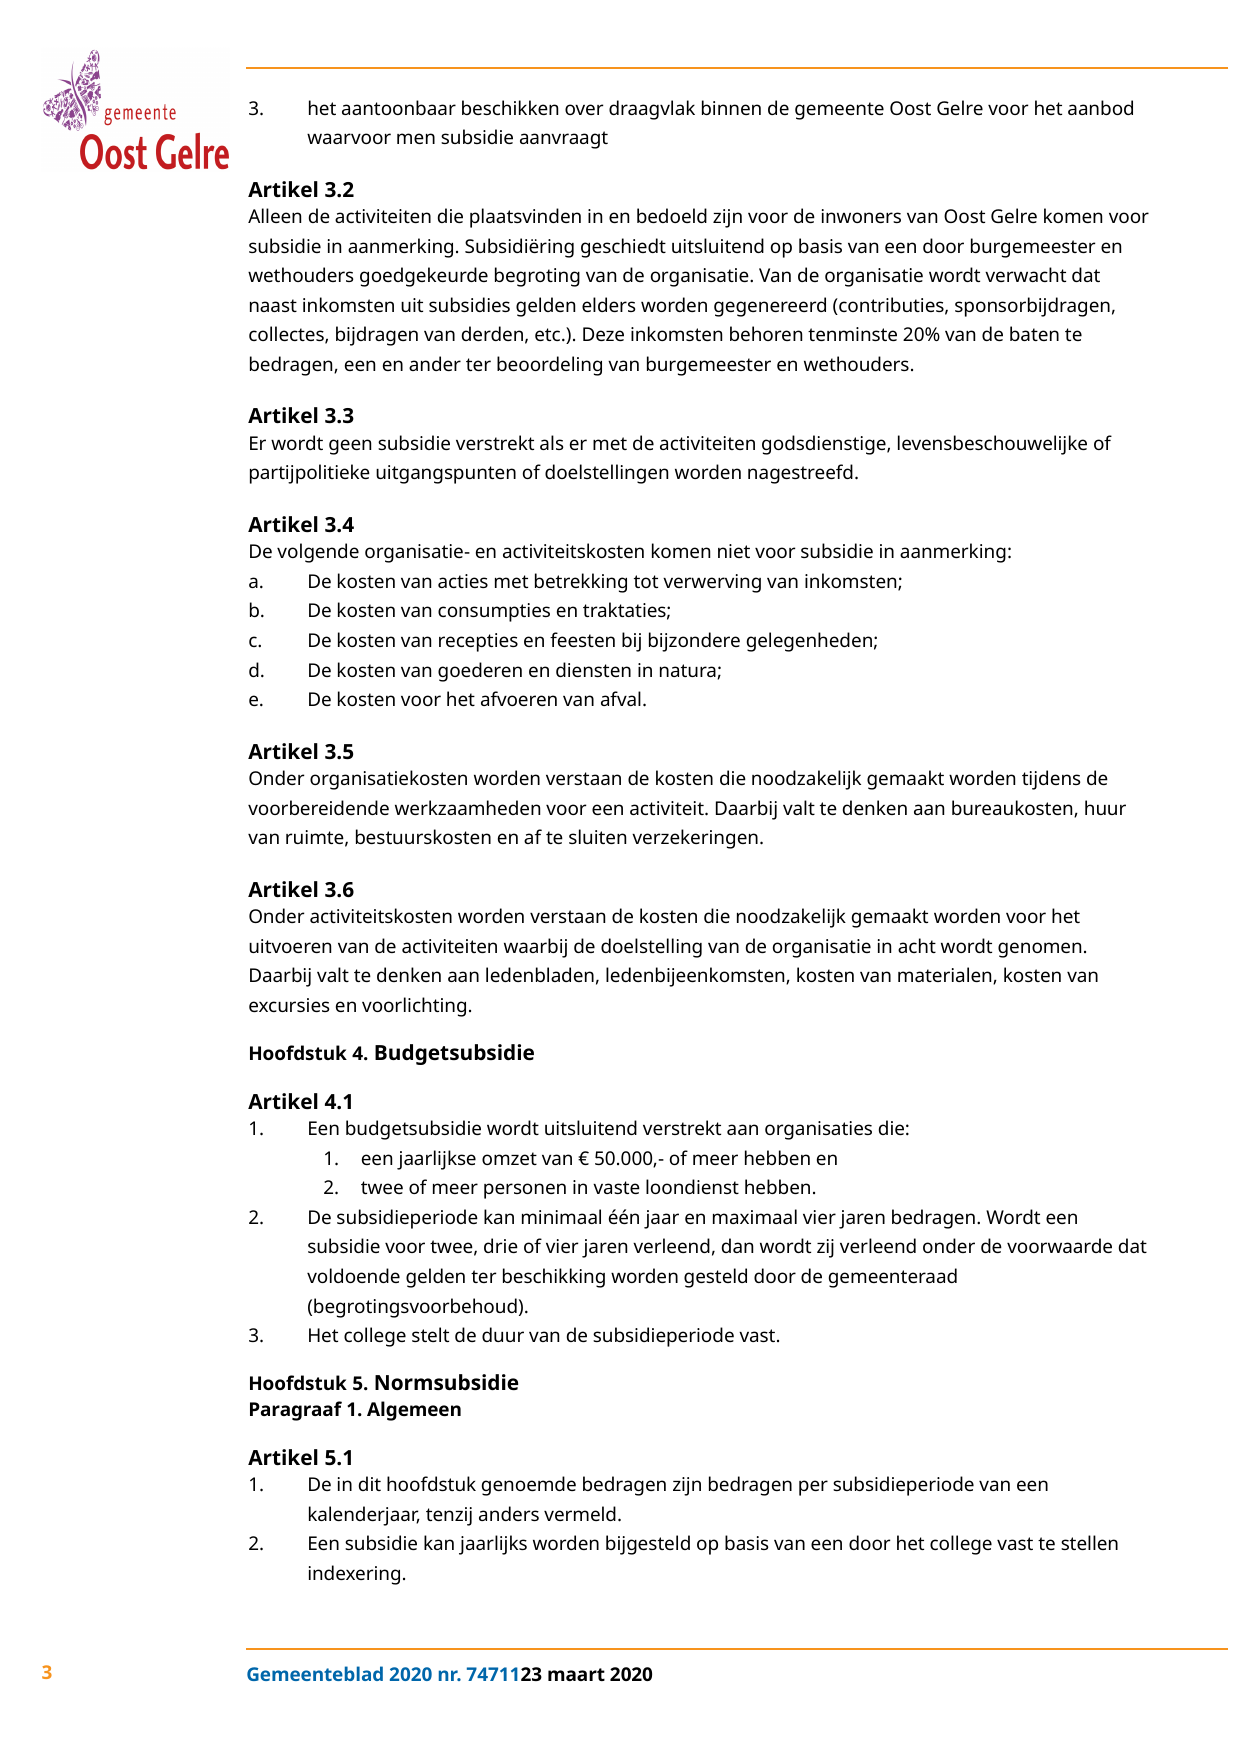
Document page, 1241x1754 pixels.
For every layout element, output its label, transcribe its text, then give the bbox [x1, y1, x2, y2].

text Artikel 3.6 [248, 875, 1152, 903]
list De kosten van recepties en feesten bij bijzondere gelegenheden; [248, 627, 1152, 653]
text Alleen de activiteiten die plaatsvinden in en bedoeld zijn voor de inwoners van Oost Gelre komen voor subsidie in aanmerking. Subsidiëring geschiedt uitsluitend op basis van een door burgemeester en wethouders goedgekeurde begroting van de organisatie. Van de organisatie wordt verwacht dat naast inkomsten uit subsidies gelden elders worden gegenereerd (contributies, sponsorbijdragen, collectes, bijdragen van derden, etc.). Deze inkomsten behoren tenminste 20% van de baten te bedragen, een en ander ter beoordeling van burgemeester en wethouders. [248, 203, 1152, 377]
list De kosten van goederen en diensten in natura; [248, 657, 1152, 682]
list Het college stelt de duur van de subsidieperiode vast. [248, 1322, 1152, 1348]
list twee of meer personen in vaste loondienst hebben. [323, 1174, 1152, 1200]
list het aantoonbaar beschikken over draagvlak binnen de gemeente Oost Gelre voor het aanbod waarvoor men subsidie aanvraagt [248, 95, 1152, 150]
list De in dit hoofdstuk genoemde bedragen zijn bedragen per subsidieperiode van een kalenderjaar, tenzij anders vermeld. [248, 1471, 1152, 1527]
text De volgende organisatie- en activiteitskosten komen niet voor subsidie in aanmerking: [248, 538, 1152, 564]
text Hoofdstuk 5. Normsubsidie [248, 1368, 1152, 1396]
text Artikel 5.1 [248, 1443, 1152, 1471]
text Onder activiteitskosten worden verstaan de kosten die noodzakelijk gemaakt worden voor het uitvoeren van de activiteiten waarbij de doelstelling van de organisatie in acht wordt genomen. Daarbij valt te denken aan ledenbladen, ledenbijeenkomsten, kosten van materialen, kosten van excursies en voorlichting. [248, 903, 1152, 1018]
text Artikel 3.2 [248, 175, 1152, 203]
list De kosten van consumpties en traktaties; [248, 598, 1152, 623]
list De kosten voor het afvoeren van afval. [248, 686, 1152, 712]
list Een subsidie kan jaarlijks worden bijgesteld op basis van een door het college vast te stellen indexering. [248, 1531, 1152, 1586]
text Artikel 3.4 [248, 510, 1152, 538]
picture [41, 47, 231, 172]
list De kosten van acties met betrekking tot verwerving van inkomsten; [248, 568, 1152, 594]
list De subsidieperiode kan minimaal één jaar en maximaal vier jaren bedragen. Wordt een subsidie voor twee, drie of vier jaren verleend, dan wordt zij verleend onder de voorwaarde dat voldoende gelden ter beschikking worden gesteld door de gemeenteraad (begrotingsvoorbehoud). [248, 1204, 1152, 1318]
list Een budgetsubsidie wordt uitsluitend verstrekt aan organisaties die: [248, 1115, 1152, 1141]
text Hoofdstuk 4. Budgetsubsidie [248, 1038, 1152, 1066]
text Artikel 3.5 [248, 737, 1152, 765]
text Artikel 4.1 [248, 1087, 1152, 1115]
text Artikel 3.3 [248, 402, 1152, 430]
text Onder organisatiekosten worden verstaan de kosten die noodzakelijk gemaakt worden tijdens de voorbereidende werkzaamheden voor een activiteit. Daarbij valt te denken aan bureaukosten, huur van ruimte, bestuurskosten en af te sluiten verzekeringen. [248, 765, 1152, 850]
text Er wordt geen subsidie verstrekt als er met de activiteiten godsdienstige, levensbeschouwelijke of partijpolitieke uitgangspunten of doelstellingen worden nagestreefd. [248, 430, 1152, 485]
list een jaarlijkse omzet van € 50.000,- of meer hebben en [323, 1145, 1152, 1171]
text Paragraaf 1. Algemeen [248, 1396, 1152, 1422]
